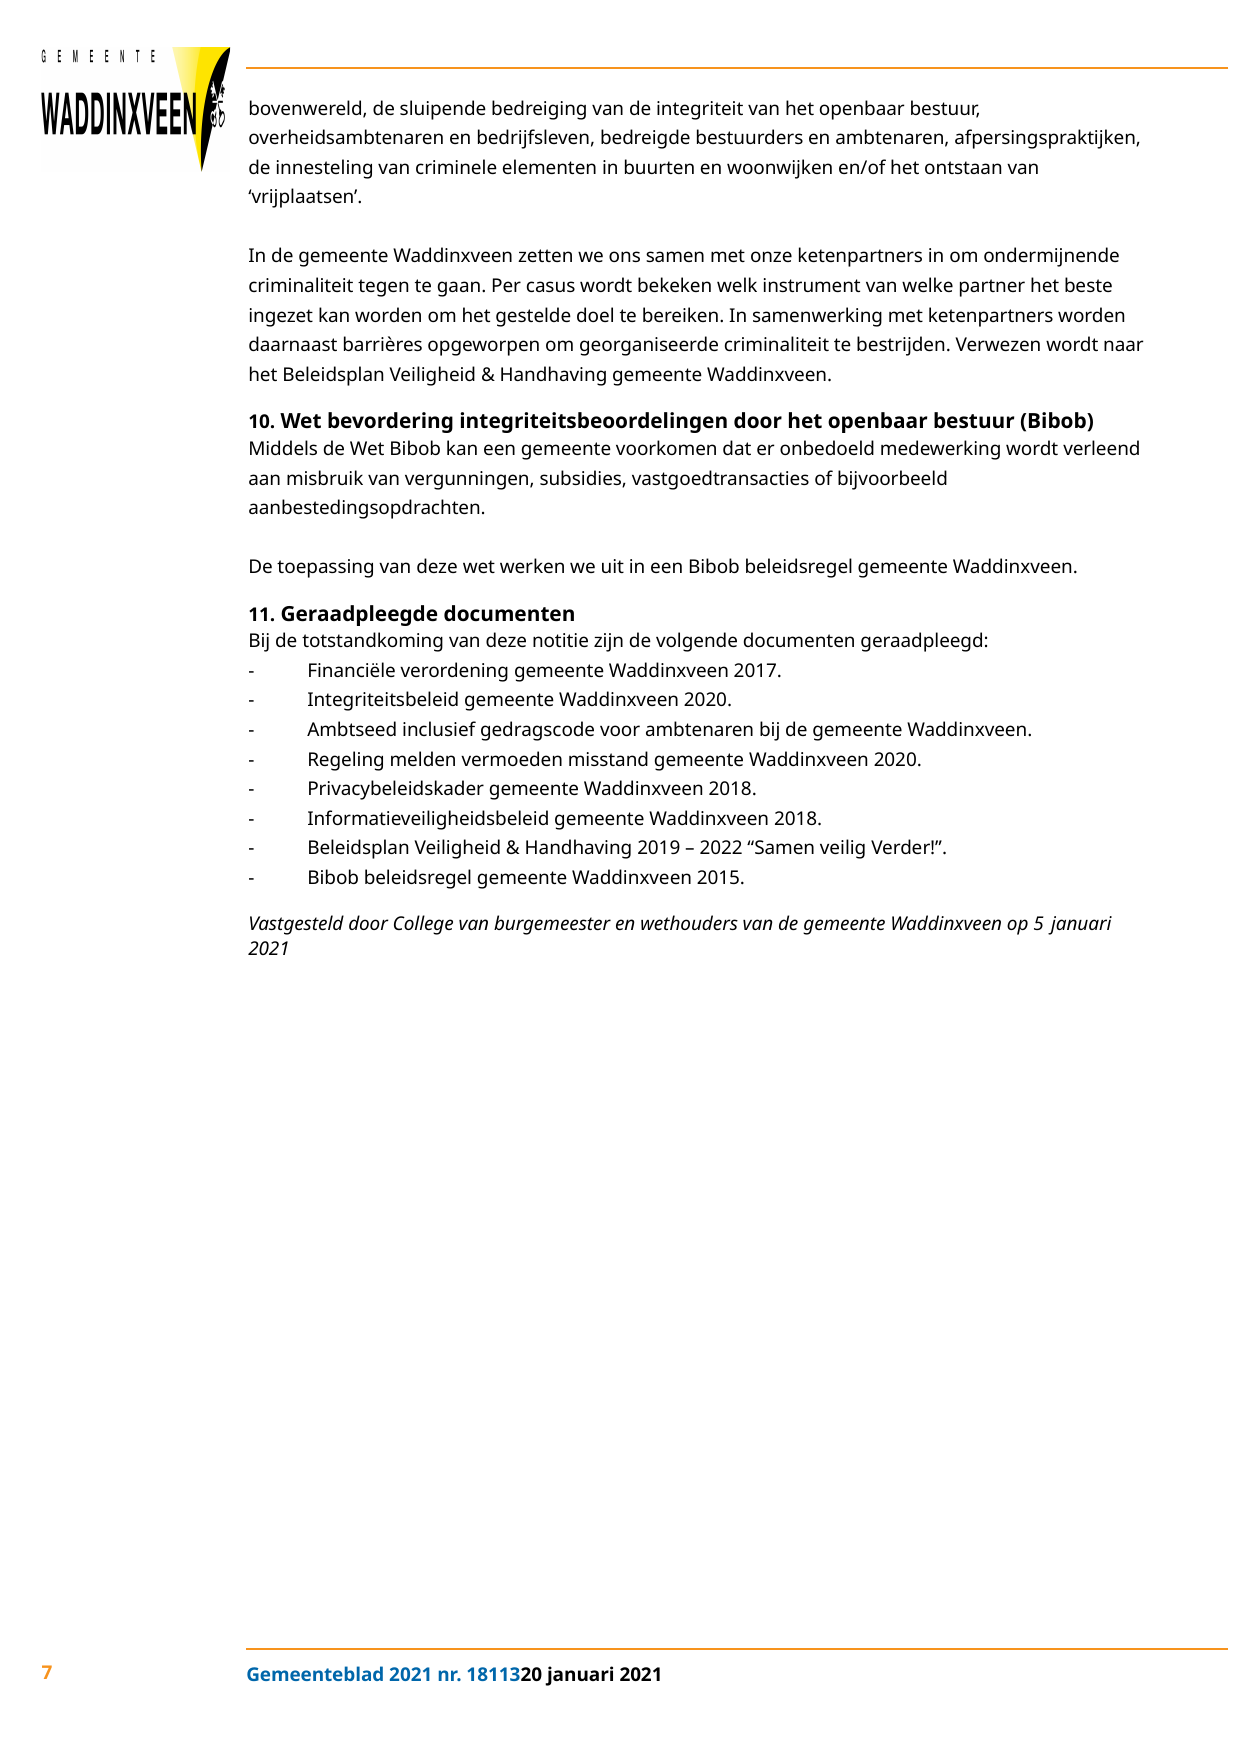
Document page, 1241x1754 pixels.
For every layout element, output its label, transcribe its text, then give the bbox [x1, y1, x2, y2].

text bovenwereld, de sluipende bedreiging van de integriteit van het openbaar bestuur, overheidsambtenaren en bedrijfsleven, bedreigde bestuurders en ambtenaren, afpersingspraktijken, de innesteling van criminele elementen in buurten en woonwijken en/of het ontstaan van ‘vrijplaatsen’. [248, 95, 1152, 209]
text Bij de totstandkoming van deze notitie zijn de volgende documenten geraadpleegd: [248, 627, 1152, 653]
text Vastgesteld door College van burgemeester en wethouders van de gemeente Waddinxveen op 5 januari 2021 [248, 910, 1152, 961]
list Regeling melden vermoeden misstand gemeente Waddinxveen 2020. [248, 746, 1152, 772]
list Informatieveiligheidsbeleid gemeente Waddinxveen 2018. [248, 805, 1152, 831]
list Ambtseed inclusief gedragscode voor ambtenaren bij de gemeente Waddinxveen. [248, 716, 1152, 742]
text De toepassing van deze wet werken we uit in een Bibob beleidsregel gemeente Waddinxveen. [248, 553, 1152, 579]
text 11. Geraadpleegde documenten [248, 599, 1152, 627]
text In de gemeente Waddinxveen zetten we ons samen met onze ketenpartners in om ondermijnende criminaliteit tegen te gaan. Per casus wordt bekeken welk instrument van welke partner het beste ingezet kan worden om het gestelde doel te bereiken. In samenwerking met ketenpartners worden daarnaast barrières opgeworpen om georganiseerde criminaliteit te bestrijden. Verwezen wordt naar het Beleidsplan Veiligheid & Handhaving gemeente Waddinxveen. [248, 243, 1152, 387]
list Bibob beleidsregel gemeente Waddinxveen 2015. [248, 864, 1152, 890]
text Middels de Wet Bibob kan een gemeente voorkomen dat er onbedoeld medewerking wordt verleend aan misbruik van vergunningen, subsidies, vastgoedtransacties of bijvoorbeeld aanbestedingsopdrachten. [248, 435, 1152, 520]
list Privacybeleidskader gemeente Waddinxveen 2018. [248, 775, 1152, 801]
list Beleidsplan Veiligheid & Handhaving 2019 – 2022 “Samen veilig Verder!”. [248, 834, 1152, 860]
list Financiële verordening gemeente Waddinxveen 2017. [248, 657, 1152, 683]
picture [41, 47, 231, 172]
text 10. Wet bevordering integriteitsbeoordelingen door het openbaar bestuur (Bibob) [248, 407, 1152, 435]
list Integriteitsbeleid gemeente Waddinxveen 2020. [248, 687, 1152, 712]
